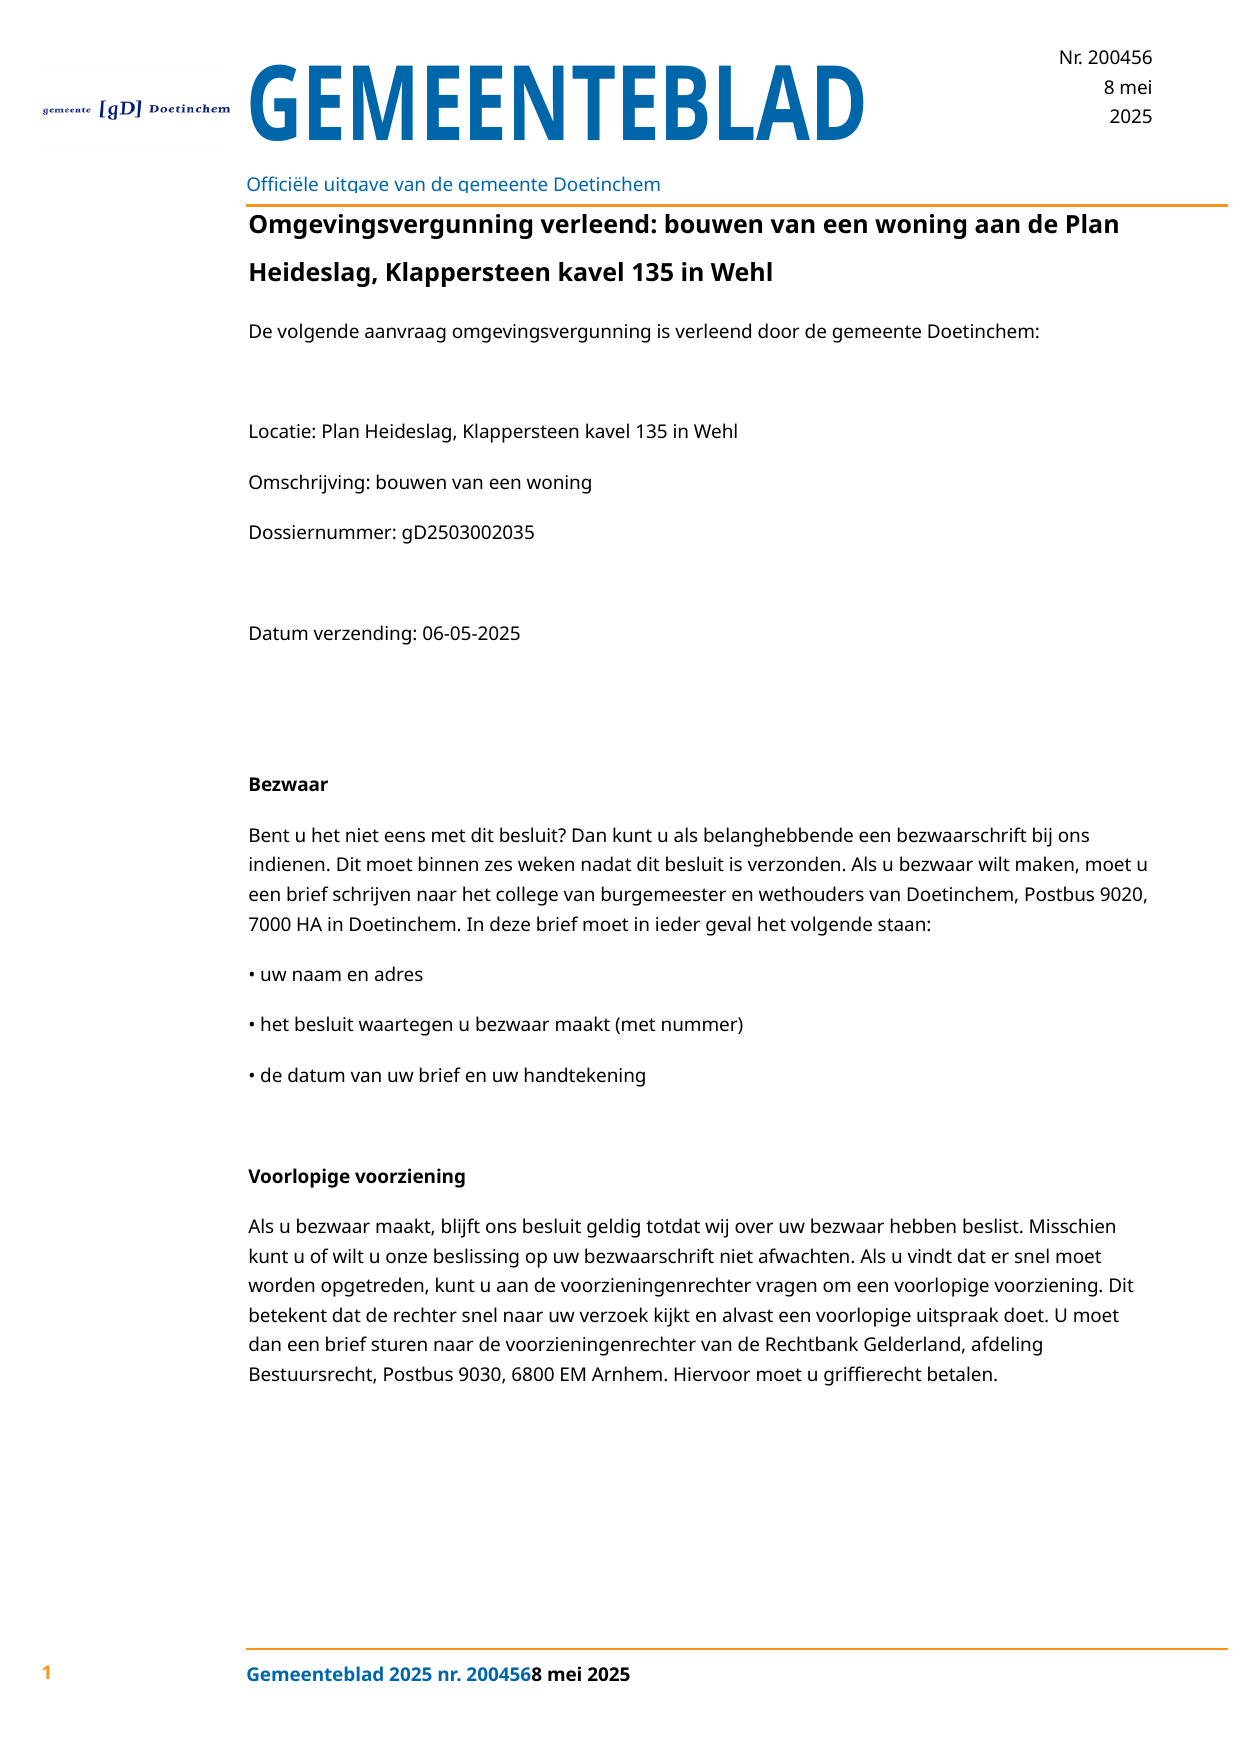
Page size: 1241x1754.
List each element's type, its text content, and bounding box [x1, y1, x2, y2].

text Als u bezwaar maakt, blijft ons besluit geldig totdat wij over uw bezwaar hebben beslist. Misschien kunt u of wilt u onze beslissing op uw bezwaarschrift niet afwachten. Als u vindt dat er snel moet worden opgetreden, kunt u aan de voorzieningenrechter vragen om een voorlopige voorziening. Dit betekent dat de rechter snel naar uw verzoek kijkt en alvast een voorlopige uitspraak doet. U moet dan een brief sturen naar de voorzieningenrechter van de Rechtbank Gelderland, afdeling Bestuursrecht, Postbus 9030, 6800 EM Arnhem. Hiervoor moet u griffierecht betalen. [248, 1213, 1152, 1387]
picture [41, 47, 231, 172]
text Dossiernummer: gD2503002035 [248, 519, 1152, 545]
text Bezwaar [248, 772, 1152, 797]
text • het besluit waartegen u bezwaar maakt (met nummer) [248, 1012, 1152, 1037]
text Datum verzending: 06-05-2025 [248, 620, 1152, 646]
text Bent u het niet eens met dit besluit? Dan kunt u als belanghebbende een bezwaarschrift bij ons indienen. Dit moet binnen zes weken nadat dit besluit is verzonden. Als u bezwaar wilt maken, moet u een brief schrijven naar het college van burgemeester en wethouders van Doetinchem, Postbus 9020, 7000 HA in Doetinchem. In deze brief moet in ieder geval het volgende staan: [248, 822, 1152, 937]
text Voorlopige voorziening [248, 1163, 1152, 1189]
text Omschrijving: bouwen van een woning [248, 469, 1152, 495]
text Locatie: Plan Heideslag, Klappersteen kavel 135 in Wehl [248, 419, 1152, 444]
text • de datum van uw brief en uw handtekening [248, 1062, 1152, 1088]
text Omgevingsvergunning verleend: bouwen van een woning aan de Plan Heideslag, Klappersteen kavel 135 in Wehl [248, 207, 1152, 288]
text De volgende aanvraag omgevingsvergunning is verleend door de gemeente Doetinchem: [248, 318, 1152, 344]
text • uw naam en adres [248, 961, 1152, 987]
